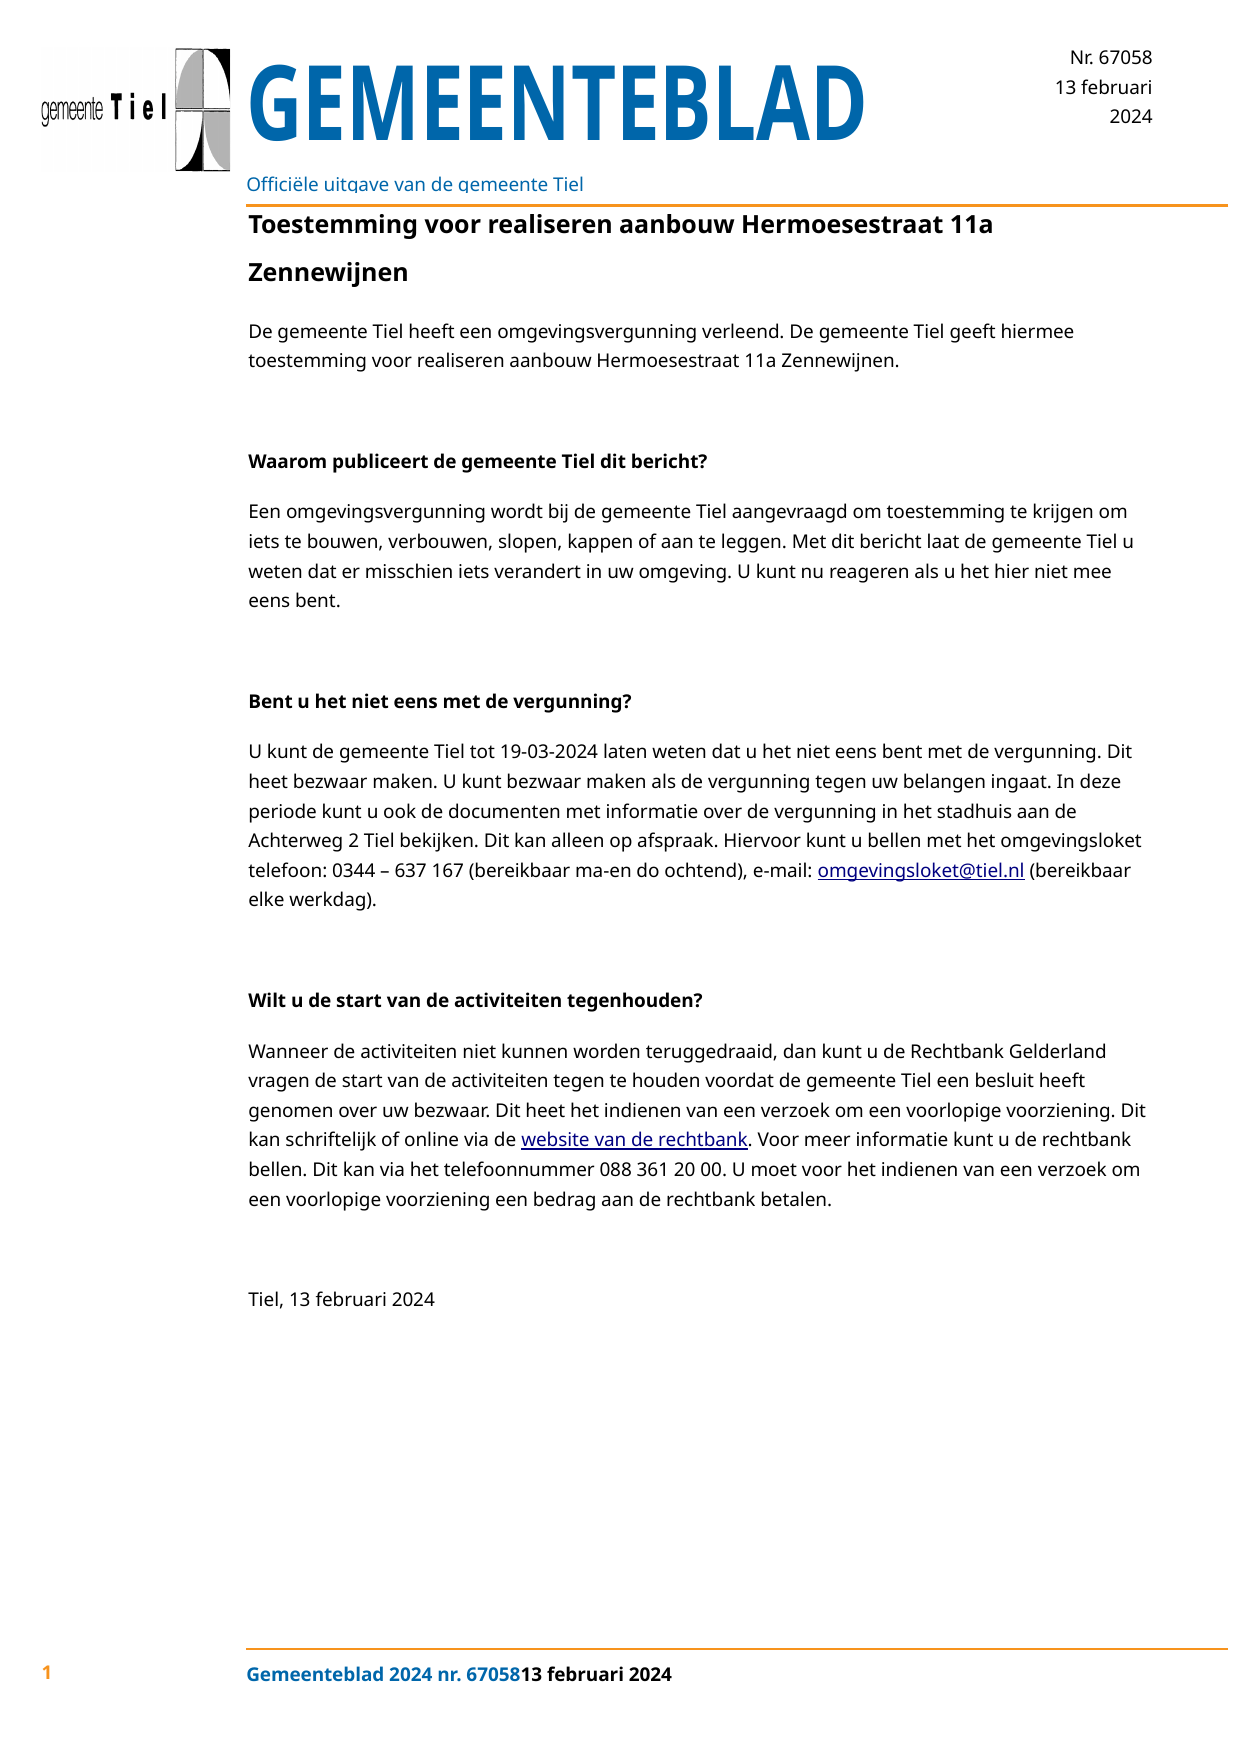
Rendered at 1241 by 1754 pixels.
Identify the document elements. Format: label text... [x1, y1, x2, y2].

text Toestemming voor realiseren aanbouw Hermoesestraat 11a Zennewijnen [248, 207, 1152, 288]
text De gemeente Tiel heeft een omgevingsvergunning verleend. De gemeente Tiel geeft hiermee toestemming voor realiseren aanbouw Hermoesestraat 11a Zennewijnen. [248, 318, 1152, 373]
text Een omgevingsvergunning wordt bij de gemeente Tiel aangevraagd om toestemming te krijgen om iets te bouwen, verbouwen, slopen, kappen of aan te leggen. Met dit bericht laat de gemeente Tiel u weten dat er misschien iets verandert in uw omgeving. U kunt nu reageren als u het hier niet mee eens bent. [248, 499, 1152, 613]
text U kunt de gemeente Tiel tot 19-03-2024 laten weten dat u het niet eens bent met de vergunning. Dit heet bezwaar maken. U kunt bezwaar maken als de vergunning tegen uw belangen ingaat. In deze periode kunt u ook de documenten met informatie over de vergunning in het stadhuis aan de Achterweg 2 Tiel bekijken. Dit kan alleen op afspraak. Hiervoor kunt u bellen met het omgevingsloket telefoon: 0344 – 637 167 (bereikbaar ma-en do ochtend), e-mail: omgevingsloket@tiel.nl (bereikbaar elke werkdag). [248, 739, 1152, 912]
text Wilt u de start van de activiteiten tegenhouden? [248, 987, 1152, 1013]
text Tiel, 13 februari 2024 [248, 1287, 1152, 1312]
text Wanneer de activiteiten niet kunnen worden teruggedraaid, dan kunt u de Rechtbank Gelderland vragen de start van de activiteiten tegen te houden voordat de gemeente Tiel een besluit heeft genomen over uw bezwaar. Dit heet het indienen van een verzoek om een voorlopige voorziening. Dit kan schriftelijk of online via de website van de rechtbank. Voor meer informatie kunt u de rechtbank bellen. Dit kan via het telefoonnummer 088 361 20 00. U moet voor het indienen van een verzoek om een voorlopige voorziening een bedrag aan de rechtbank betalen. [248, 1038, 1152, 1212]
picture [41, 47, 231, 172]
text Waarom publiceert de gemeente Tiel dit bericht? [248, 448, 1152, 474]
text Bent u het niet eens met de vergunning? [248, 688, 1152, 714]
